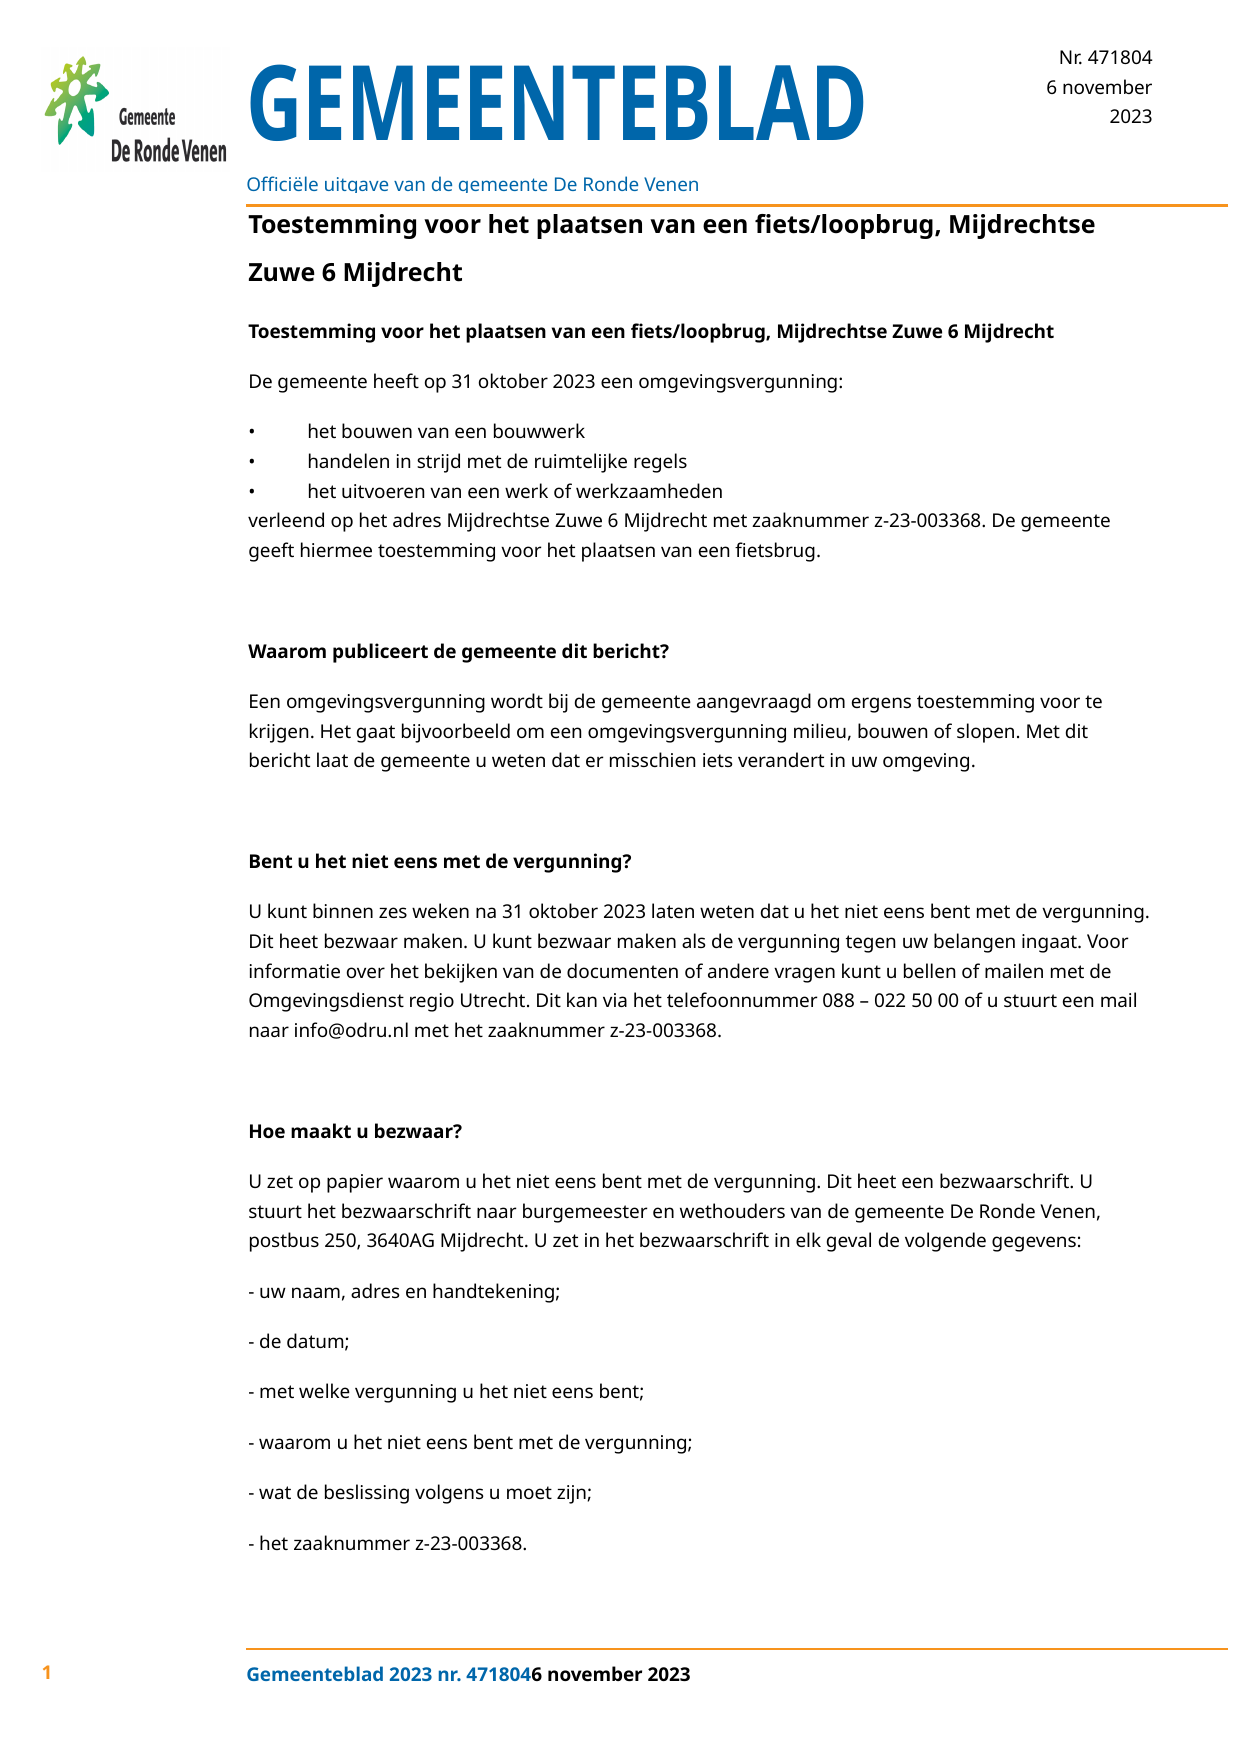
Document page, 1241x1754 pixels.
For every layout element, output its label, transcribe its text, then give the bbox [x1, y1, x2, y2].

text Bent u het niet eens met de vergunning? [248, 848, 1152, 874]
text Hoe maakt u bezwaar? [248, 1118, 1152, 1144]
picture [41, 47, 231, 172]
text - uw naam, adres en handtekening; [248, 1278, 1152, 1304]
text - waarom u het niet eens bent met de vergunning; [248, 1429, 1152, 1455]
text Toestemming voor het plaatsen van een fiets/loopbrug, Mijdrechtse Zuwe 6 Mijdrecht [248, 318, 1152, 344]
text - het zaaknummer z-23-003368. [248, 1530, 1152, 1556]
text verleend op het adres Mijdrechtse Zuwe 6 Mijdrecht met zaaknummer z-23-003368. De gemeente geeft hiermee toestemming voor het plaatsen van een fietsbrug. [248, 507, 1152, 563]
text U kunt binnen zes weken na 31 oktober 2023 laten weten dat u het niet eens bent met de vergunning. Dit heet bezwaar maken. U kunt bezwaar maken als de vergunning tegen uw belangen ingaat. Voor informatie over het bekijken van de documenten of andere vragen kunt u bellen of mailen met de Omgevingsdienst regio Utrecht. Dit kan via het telefoonnummer 088 – 022 50 00 of u stuurt een mail naar info@odru.nl met het zaaknummer z-23-003368. [248, 899, 1152, 1043]
text Een omgevingsvergunning wordt bij de gemeente aangevraagd om ergens toestemming voor te krijgen. Het gaat bijvoorbeeld om een omgevingsvergunning milieu, bouwen of slopen. Met dit bericht laat de gemeente u weten dat er misschien iets verandert in uw omgeving. [248, 688, 1152, 773]
list het uitvoeren van een werk of werkzaamheden [248, 478, 1152, 504]
text Toestemming voor het plaatsen van een fiets/loopbrug, Mijdrechtse Zuwe 6 Mijdrecht [248, 207, 1152, 288]
list het bouwen van een bouwwerk [248, 419, 1152, 444]
text U zet op papier waarom u het niet eens bent met de vergunning. Dit heet een bezwaarschrift. U stuurt het bezwaarschrift naar burgemeester en wethouders van de gemeente De Ronde Venen, postbus 250, 3640AG Mijdrecht. U zet in het bezwaarschrift in elk geval de volgende gegevens: [248, 1168, 1152, 1253]
text - de datum; [248, 1328, 1152, 1354]
text Waarom publiceert de gemeente dit bericht? [248, 638, 1152, 664]
text De gemeente heeft op 31 oktober 2023 een omgevingsvergunning: [248, 368, 1152, 394]
text - wat de beslissing volgens u moet zijn; [248, 1479, 1152, 1505]
text - met welke vergunning u het niet eens bent; [248, 1379, 1152, 1404]
list handelen in strijd met de ruimtelijke regels [248, 448, 1152, 474]
